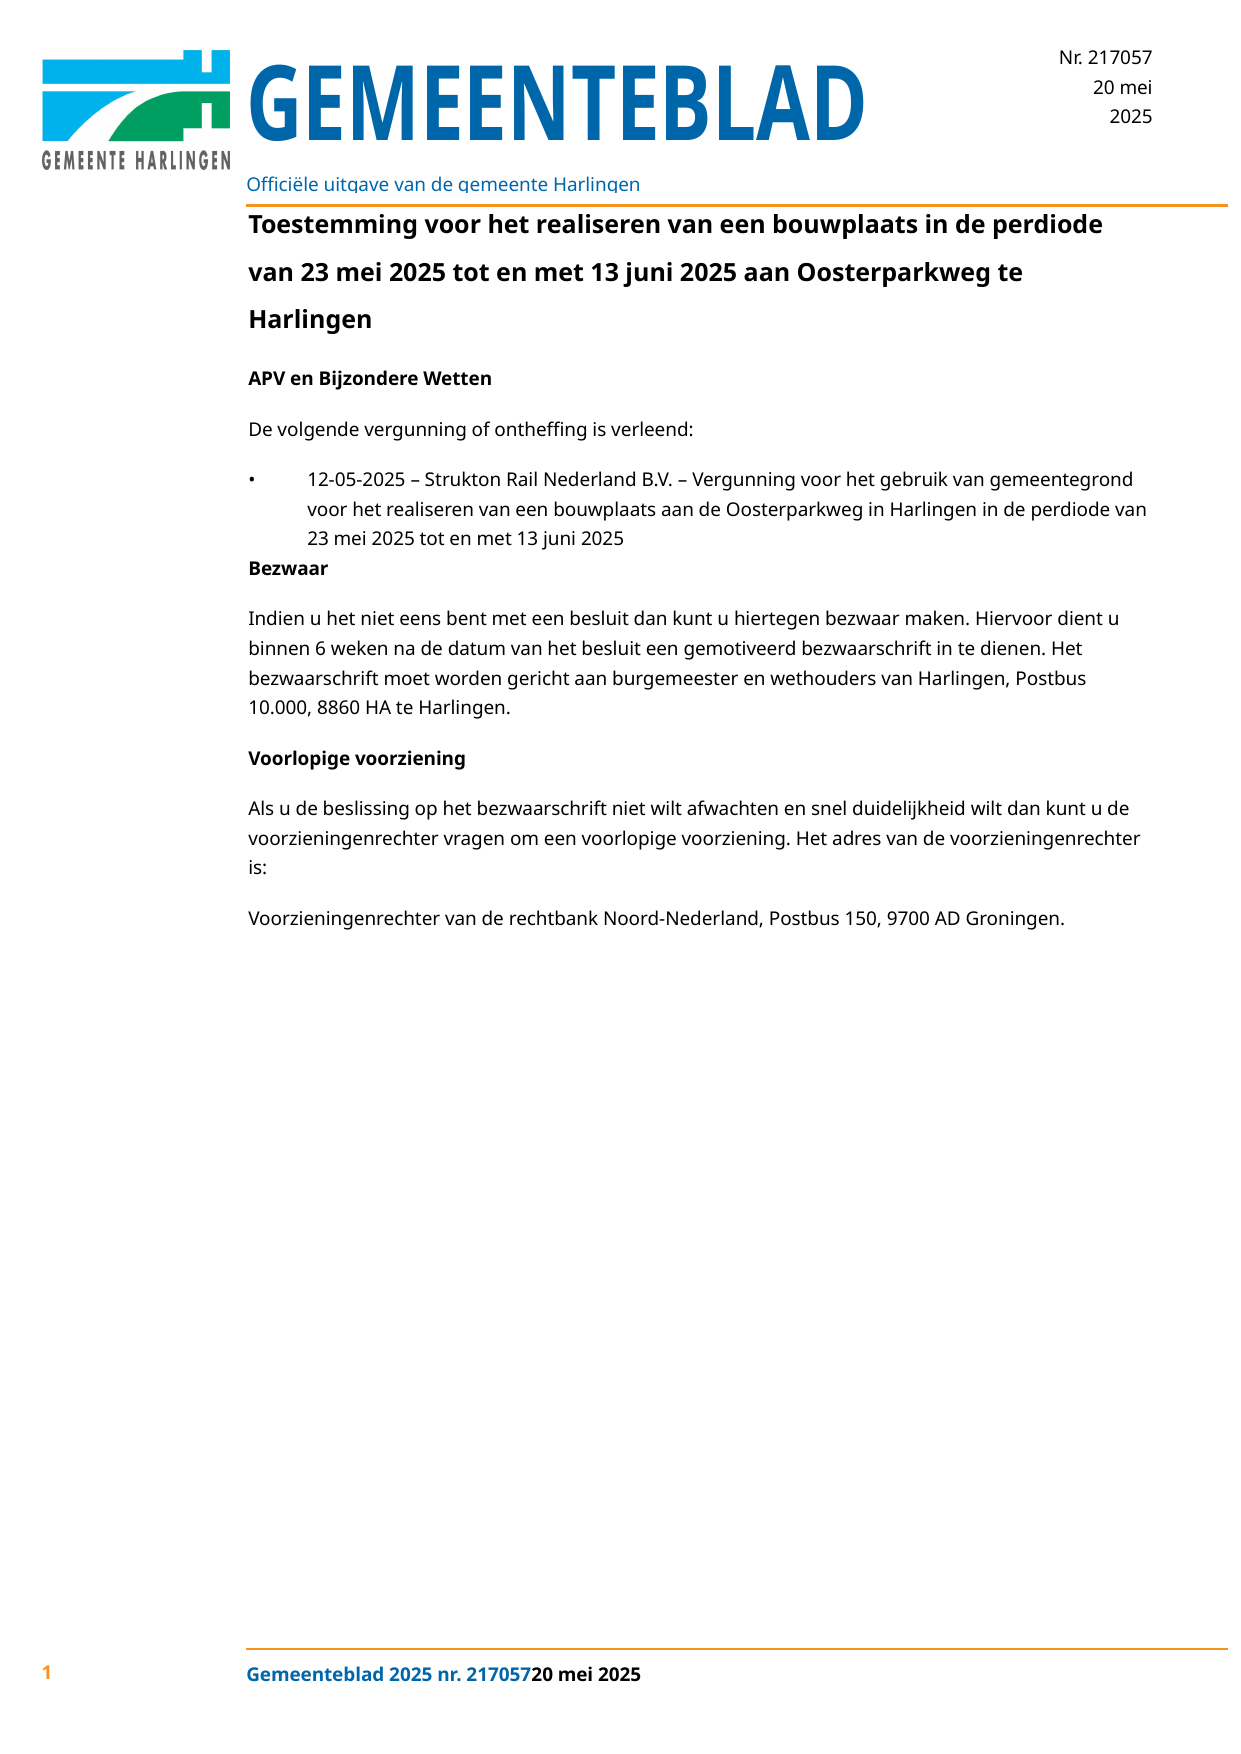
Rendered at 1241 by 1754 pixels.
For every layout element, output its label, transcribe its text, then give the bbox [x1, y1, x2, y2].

text De volgende vergunning of ontheffing is verleend: [248, 416, 1152, 442]
text Indien u het niet eens bent met een besluit dan kunt u hiertegen bezwaar maken. Hiervoor dient u binnen 6 weken na de datum van het besluit een gemotiveerd bezwaarschrift in te dienen. Het bezwaarschrift moet worden gericht aan burgemeester en wethouders van Harlingen, Postbus 10.000, 8860 HA te Harlingen. [248, 606, 1152, 720]
text Als u de beslissing op het bezwaarschrift niet wilt afwachten en snel duidelijkheid wilt dan kunt u de voorzieningenrechter vragen om een voorlopige voorziening. Het adres van de voorzieningenrechter is: [248, 795, 1152, 880]
text APV en Bijzondere Wetten [248, 366, 1152, 391]
text Toestemming voor het realiseren van een bouwplaats in de perdiode van 23 mei 2025 tot en met 13 juni 2025 aan Oosterparkweg te Harlingen [248, 207, 1152, 336]
picture [41, 47, 231, 172]
text Bezwaar [248, 555, 1152, 581]
list 12-05-2025 – Strukton Rail Nederland B.V. – Vergunning voor het gebruik van gemeentegrond voor het realiseren van een bouwplaats aan de Oosterparkweg in Harlingen in de perdiode van 23 mei 2025 tot en met 13 juni 2025 [248, 466, 1152, 551]
text Voorzieningenrechter van de rechtbank Noord-Nederland, Postbus 150, 9700 AD Groningen. [248, 905, 1152, 930]
text Voorlopige voorziening [248, 745, 1152, 770]
